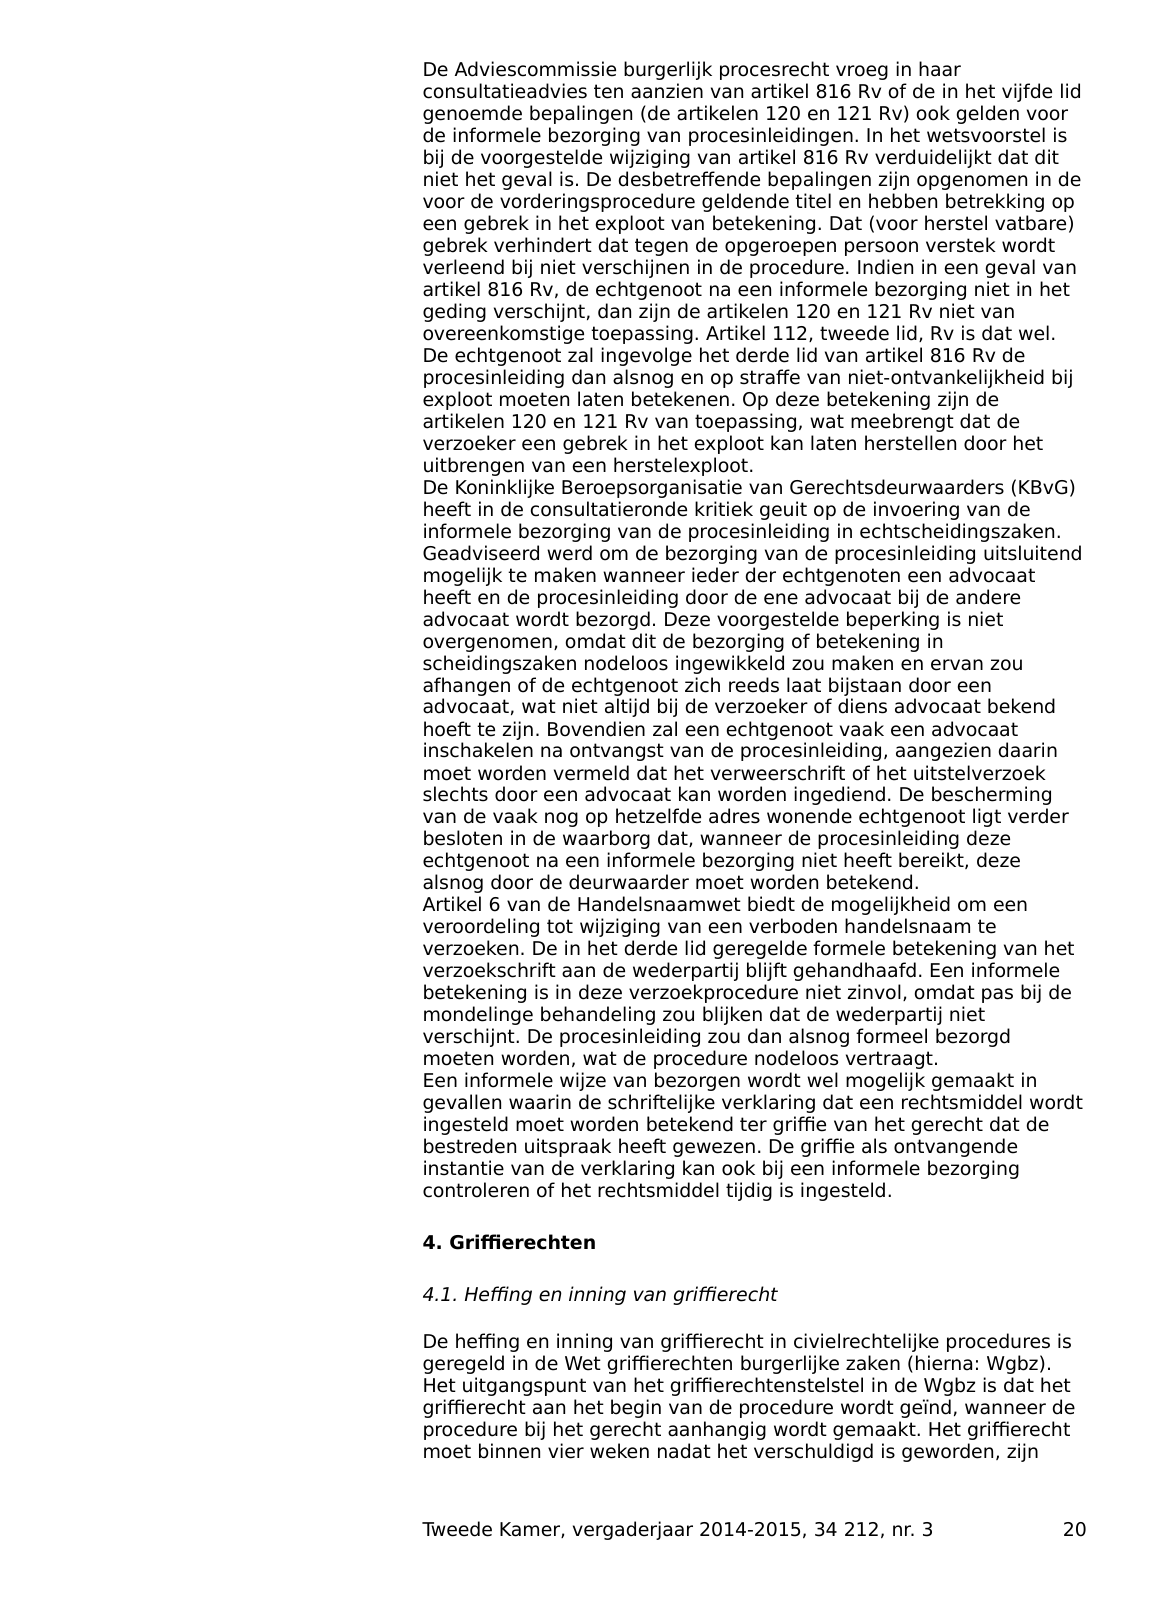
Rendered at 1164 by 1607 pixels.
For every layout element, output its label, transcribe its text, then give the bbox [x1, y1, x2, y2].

text De Koninklijke Beroepsorganisatie van Gerechtsdeurwaarders (KBvG) heeft in de consultatieronde kritiek geuit op de invoering van de informele bezorging van de procesinleiding in echtscheidingszaken. Geadviseerd werd om de bezorging van de procesinleiding uitsluitend mogelijk te maken wanneer ieder der echtgenoten een advocaat heeft en de procesinleiding door de ene advocaat bij de andere advocaat wordt bezorgd. Deze voorgestelde beperking is niet overgenomen, omdat dit de bezorging of betekening in scheidingszaken nodeloos ingewikkeld zou maken en ervan zou afhangen of de echtgenoot zich reeds laat bijstaan door een advocaat, wat niet altijd bij de verzoeker of diens advocaat bekend hoeft te zijn. Bovendien zal een echtgenoot vaak een advocaat inschakelen na ontvangst van de procesinleiding, aangezien daarin moet worden vermeld dat het verweerschrift of het uitstelverzoek slechts door een advocaat kan worden ingediend. De bescherming van de vaak nog op hetzelfde adres wonende echtgenoot ligt verder besloten in de waarborg dat, wanneer de procesinleiding deze echtgenoot na een informele bezorging niet heeft bereikt, deze alsnog door de deurwaarder moet worden betekend. [422, 477, 1087, 894]
text Een informele wijze van bezorgen wordt wel mogelijk gemaakt in gevallen waarin de schriftelijke verklaring dat een rechtsmiddel wordt ingesteld moet worden betekend ter griffie van het gerecht dat de bestreden uitspraak heeft gewezen. De griffie als ontvangende instantie van de verklaring kan ook bij een informele bezorging controleren of het rechtsmiddel tijdig is ingesteld. [422, 1070, 1087, 1202]
subtitle 4.1. Heffing en inning van griffierecht [422, 1284, 1087, 1306]
subtitle 4. Griffierechten [422, 1232, 1087, 1254]
text Artikel 6 van de Handelsnaamwet biedt de mogelijkheid om een veroordeling tot wijziging van een verboden handelsnaam te verzoeken. De in het derde lid geregelde formele betekening van het verzoekschrift aan de wederpartij blijft gehandhaafd. Een informele betekening is in deze verzoekprocedure niet zinvol, omdat pas bij de mondelinge behandeling zou blijken dat de wederpartij niet verschijnt. De procesinleiding zou dan alsnog formeel bezorgd moeten worden, wat de procedure nodeloos vertraagt. [422, 894, 1087, 1070]
text De Adviescommissie burgerlijk procesrecht vroeg in haar consultatieadvies ten aanzien van artikel 816 Rv of de in het vijfde lid genoemde bepalingen (de artikelen 120 en 121 Rv) ook gelden voor de informele bezorging van procesinleidingen. In het wetsvoorstel is bij de voorgestelde wijziging van artikel 816 Rv verduidelijkt dat dit niet het geval is. De desbetreffende bepalingen zijn opgenomen in de voor de vorderingsprocedure geldende titel en hebben betrekking op een gebrek in het exploot van betekening. Dat (voor herstel vatbare) gebrek verhindert dat tegen de opgeroepen persoon verstek wordt verleend bij niet verschijnen in de procedure. Indien in een geval van artikel 816 Rv, de echtgenoot na een informele bezorging niet in het geding verschijnt, dan zijn de artikelen 120 en 121 Rv niet van overeenkomstige toepassing. Artikel 112, tweede lid, Rv is dat wel. De echtgenoot zal ingevolge het derde lid van artikel 816 Rv de procesinleiding dan alsnog en op straffe van niet-ontvankelijkheid bij exploot moeten laten betekenen. Op deze betekening zijn de artikelen 120 en 121 Rv van toepassing, wat meebrengt dat de verzoeker een gebrek in het exploot kan laten herstellen door het uitbrengen van een herstelexploot. [422, 59, 1087, 477]
text De heffing en inning van griffierecht in civielrechtelijke procedures is geregeld in de Wet griffierechten burgerlijke zaken (hierna: Wgbz). Het uitgangspunt van het griffierechtenstelstel in de Wgbz is dat het griffierecht aan het begin van de procedure wordt geïnd, wanneer de procedure bij het gerecht aanhangig wordt gemaakt. Het griffierecht moet binnen vier weken nadat het verschuldigd is geworden, zijn [422, 1331, 1087, 1463]
